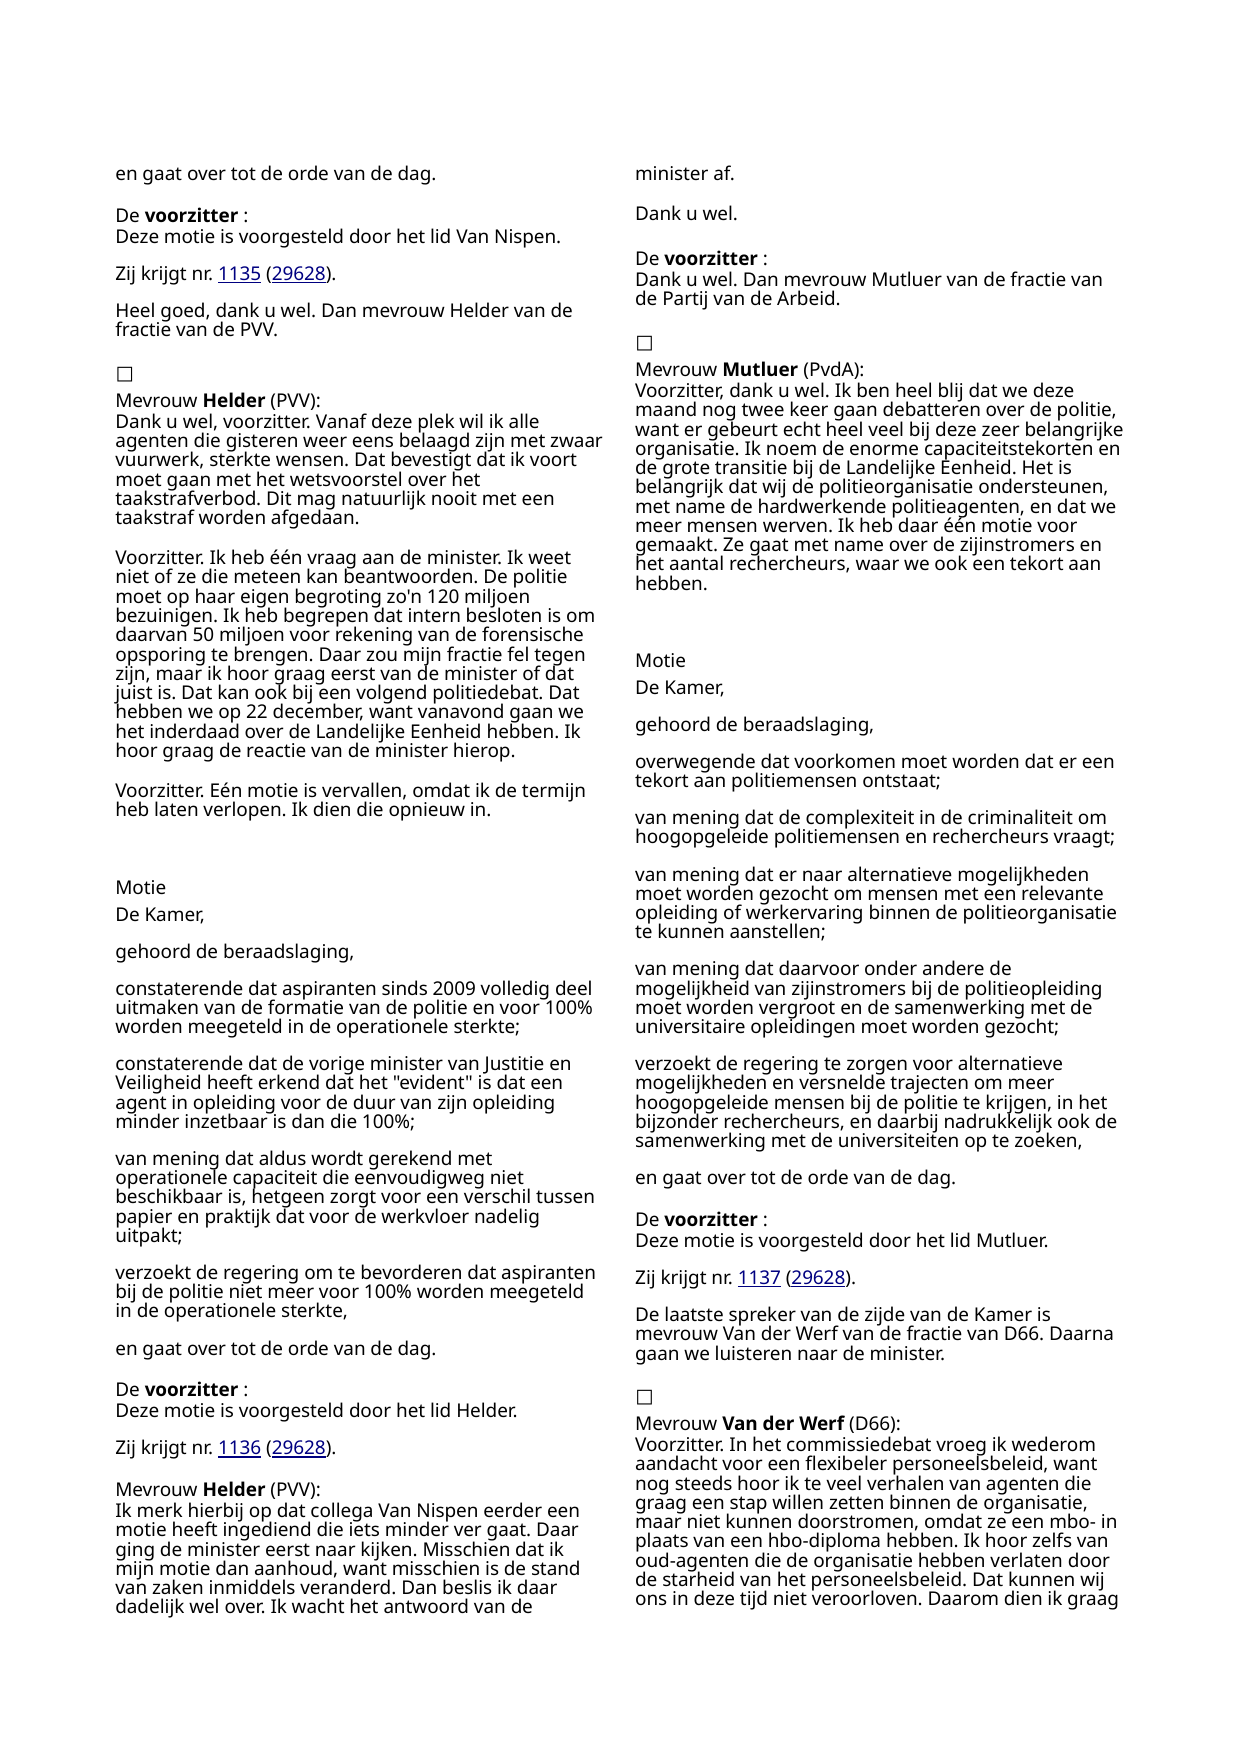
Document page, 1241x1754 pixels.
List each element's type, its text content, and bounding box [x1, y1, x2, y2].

text minister af. [635, 165, 1125, 184]
text ⬜ [115, 361, 605, 387]
text van mening dat daarvoor onder andere de mogelijkheid van zijinstromers bij de politieopleiding moet worden vergroot en de samenwerking met de universitaire opleidingen moet worden gezocht; [635, 960, 1125, 1037]
text De laatste spreker van de zijde van de Kamer is mevrouw Van der Werf van de fractie van D66. Daarna gaan we luisteren naar de minister. [635, 1306, 1125, 1364]
text en gaat over tot de orde van de dag. [115, 165, 605, 184]
text De Kamer, [115, 906, 605, 925]
text Voorzitter. Eén motie is vervallen, omdat ik de termijn heb laten verlopen. Ik dien die opnieuw in. [115, 782, 605, 821]
text Deze motie is voorgesteld door het lid Mutluer. [635, 1232, 1125, 1251]
text gehoord de beraadslaging, [115, 943, 605, 962]
text Zij krijgt nr. 1136 (29628). [115, 1439, 605, 1458]
text en gaat over tot de orde van de dag. [635, 1169, 1125, 1188]
text Heel goed, dank u wel. Dan mevrouw Helder van de fractie van de PVV. [115, 302, 605, 341]
text Voorzitter. In het commissiedebat vroeg ik wederom aandacht voor een flexibeler personeelsbeleid, want nog steeds hoor ik te veel verhalen van agenten die graag een stap willen zetten binnen de organisatie, maar niet kunnen doorstromen, omdat ze een mbo- in plaats van een hbo-diploma hebben. Ik hoor zelfs van oud-agenten die de organisatie hebben verlaten door de starheid van het personeelsbeleid. Dat kunnen wij ons in deze tijd niet veroorloven. Daarom dien ik graag [635, 1436, 1125, 1609]
text constaterende dat aspiranten sinds 2009 volledig deel uitmaken van de formatie van de politie en voor 100% worden meegeteld in de operationele sterkte; [115, 979, 605, 1037]
text van mening dat er naar alternatieve mogelijkheden moet worden gezocht om mensen met een relevante opleiding of werkervaring binnen de politieorganisatie te kunnen aanstellen; [635, 866, 1125, 943]
text verzoekt de regering te zorgen voor alternatieve mogelijkheden en versnelde trajecten om meer hoogopgeleide mensen bij de politie te krijgen, in het bijzonder rechercheurs, en daarbij nadrukkelijk ook de samenwerking met de universiteiten op te zoeken, [635, 1055, 1125, 1151]
text overwegende dat voorkomen moet worden dat er een tekort aan politiemensen ontstaat; [635, 753, 1125, 792]
text en gaat over tot de orde van de dag. [115, 1339, 605, 1359]
text Zij krijgt nr. 1137 (29628). [635, 1269, 1125, 1288]
text van mening dat aldus wordt gerekend met operationele capaciteit die eenvoudigweg niet beschikbaar is, hetgeen zorgt voor een verschil tussen papier en praktijk dat voor de werkvloer nadelig uitpakt; [115, 1150, 605, 1246]
text verzoekt de regering om te bevorderen dat aspiranten bij de politie niet meer voor 100% worden meegeteld in de operationele sterkte, [115, 1264, 605, 1322]
text Mevrouw Van der Werf (D66): [635, 1410, 1125, 1436]
text Dank u wel. Dan mevrouw Mutluer van de fractie van de Partij van de Arbeid. [635, 271, 1125, 310]
text Motie [635, 647, 1125, 673]
text Dank u wel, voorzitter. Vanaf deze plek wil ik alle agenten die gisteren weer eens belaagd zijn met zwaar vuurwerk, sterkte wensen. Dat bevestigt dat ik voort moet gaan met het wetsvoorstel over het taakstrafverbod. Dit mag natuurlijk nooit met een taakstraf worden afgedaan. [115, 413, 605, 528]
text De voorzitter : [635, 1206, 1125, 1232]
text Ik merk hierbij op dat collega Van Nispen eerder een motie heeft ingediend die iets minder ver gaat. Daar ging de minister eerst naar kijken. Misschien dat ik mijn motie dan aanhoud, want misschien is de stand van zaken inmiddels veranderd. Dan beslis ik daar dadelijk wel over. Ik wacht het antwoord van de [115, 1502, 605, 1618]
text Deze motie is voorgesteld door het lid Van Nispen. [115, 228, 605, 247]
text Deze motie is voorgesteld door het lid Helder. [115, 1402, 605, 1421]
text van mening dat de complexiteit in de criminaliteit om hoogopgeleide politiemensen en rechercheurs vraagt; [635, 809, 1125, 848]
text Motie [115, 874, 605, 900]
text constaterende dat de vorige minister van Justitie en Veiligheid heeft erkend dat het "evident" is dat een agent in opleiding voor de duur van zijn opleiding minder inzetbaar is dan die 100%; [115, 1055, 605, 1132]
text De Kamer, [635, 679, 1125, 698]
text Dank u wel. [635, 205, 1125, 224]
text De voorzitter : [115, 1376, 605, 1402]
text De voorzitter : [115, 202, 605, 228]
text Mevrouw Mutluer (PvdA): [635, 356, 1125, 382]
text Mevrouw Helder (PVV): [115, 1476, 605, 1502]
text gehoord de beraadslaging, [635, 716, 1125, 735]
text ⬜ [635, 1384, 1125, 1410]
text Voorzitter. Ik heb één vraag aan de minister. Ik weet niet of ze die meteen kan beantwoorden. De politie moet op haar eigen begroting zo'n 120 miljoen bezuinigen. Ik heb begrepen dat intern besloten is om daarvan 50 miljoen voor rekening van de forensische opsporing te brengen. Daar zou mijn fractie fel tegen zijn, maar ik hoor graag eerst van de minister of dat juist is. Dat kan ook bij een volgend politiedebat. Dat hebben we op 22 december, want vanavond gaan we het inderdaad over de Landelijke Eenheid hebben. Ik hoor graag de reactie van de minister hierop. [115, 549, 605, 761]
text Zij krijgt nr. 1135 (29628). [115, 265, 605, 284]
text Voorzitter, dank u wel. Ik ben heel blij dat we deze maand nog twee keer gaan debatteren over de politie, want er gebeurt echt heel veel bij deze zeer belangrijke organisatie. Ik noem de enorme capaciteitstekorten en de grote transitie bij de Landelijke Eenheid. Het is belangrijk dat wij de politieorganisatie ondersteunen, met name de hardwerkende politieagenten, en dat we meer mensen werven. Ik heb daar één motie voor gemaakt. Ze gaat met name over de zijinstromers en het aantal rechercheurs, waar we ook een tekort aan hebben. [635, 382, 1125, 594]
text De voorzitter : [635, 245, 1125, 271]
text ⬜ [635, 331, 1125, 356]
text Mevrouw Helder (PVV): [115, 387, 605, 413]
